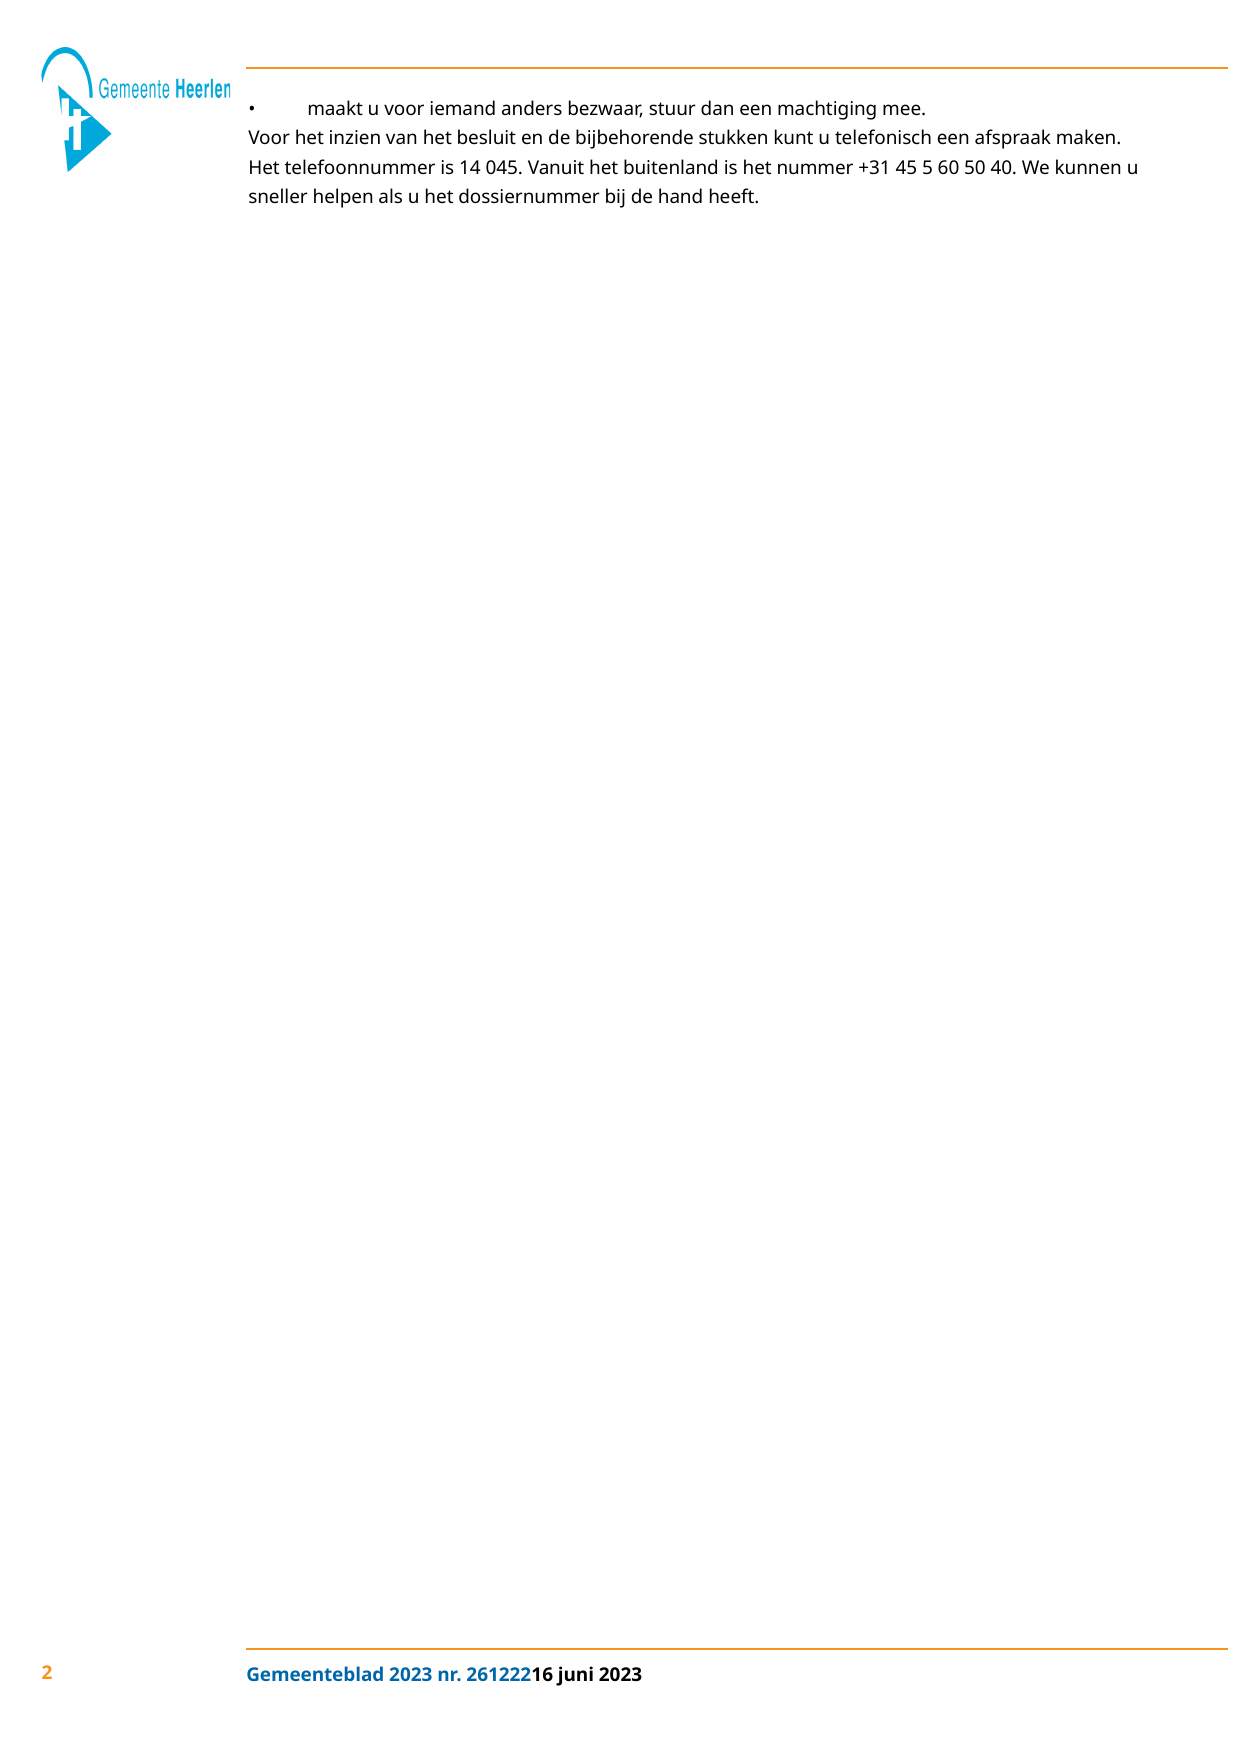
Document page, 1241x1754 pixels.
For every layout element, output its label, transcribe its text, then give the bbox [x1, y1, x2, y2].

text Voor het inzien van het besluit en de bijbehorende stukken kunt u telefonisch een afspraak maken. Het telefoonnummer is 14 045. Vanuit het buitenland is het nummer +31 45 5 60 50 40. We kunnen u sneller helpen als u het dossiernummer bij de hand heeft. [248, 124, 1152, 209]
picture [41, 47, 231, 172]
picture [41, 47, 59, 70]
list maakt u voor iemand anders bezwaar, stuur dan een machtiging mee. [248, 95, 1152, 121]
